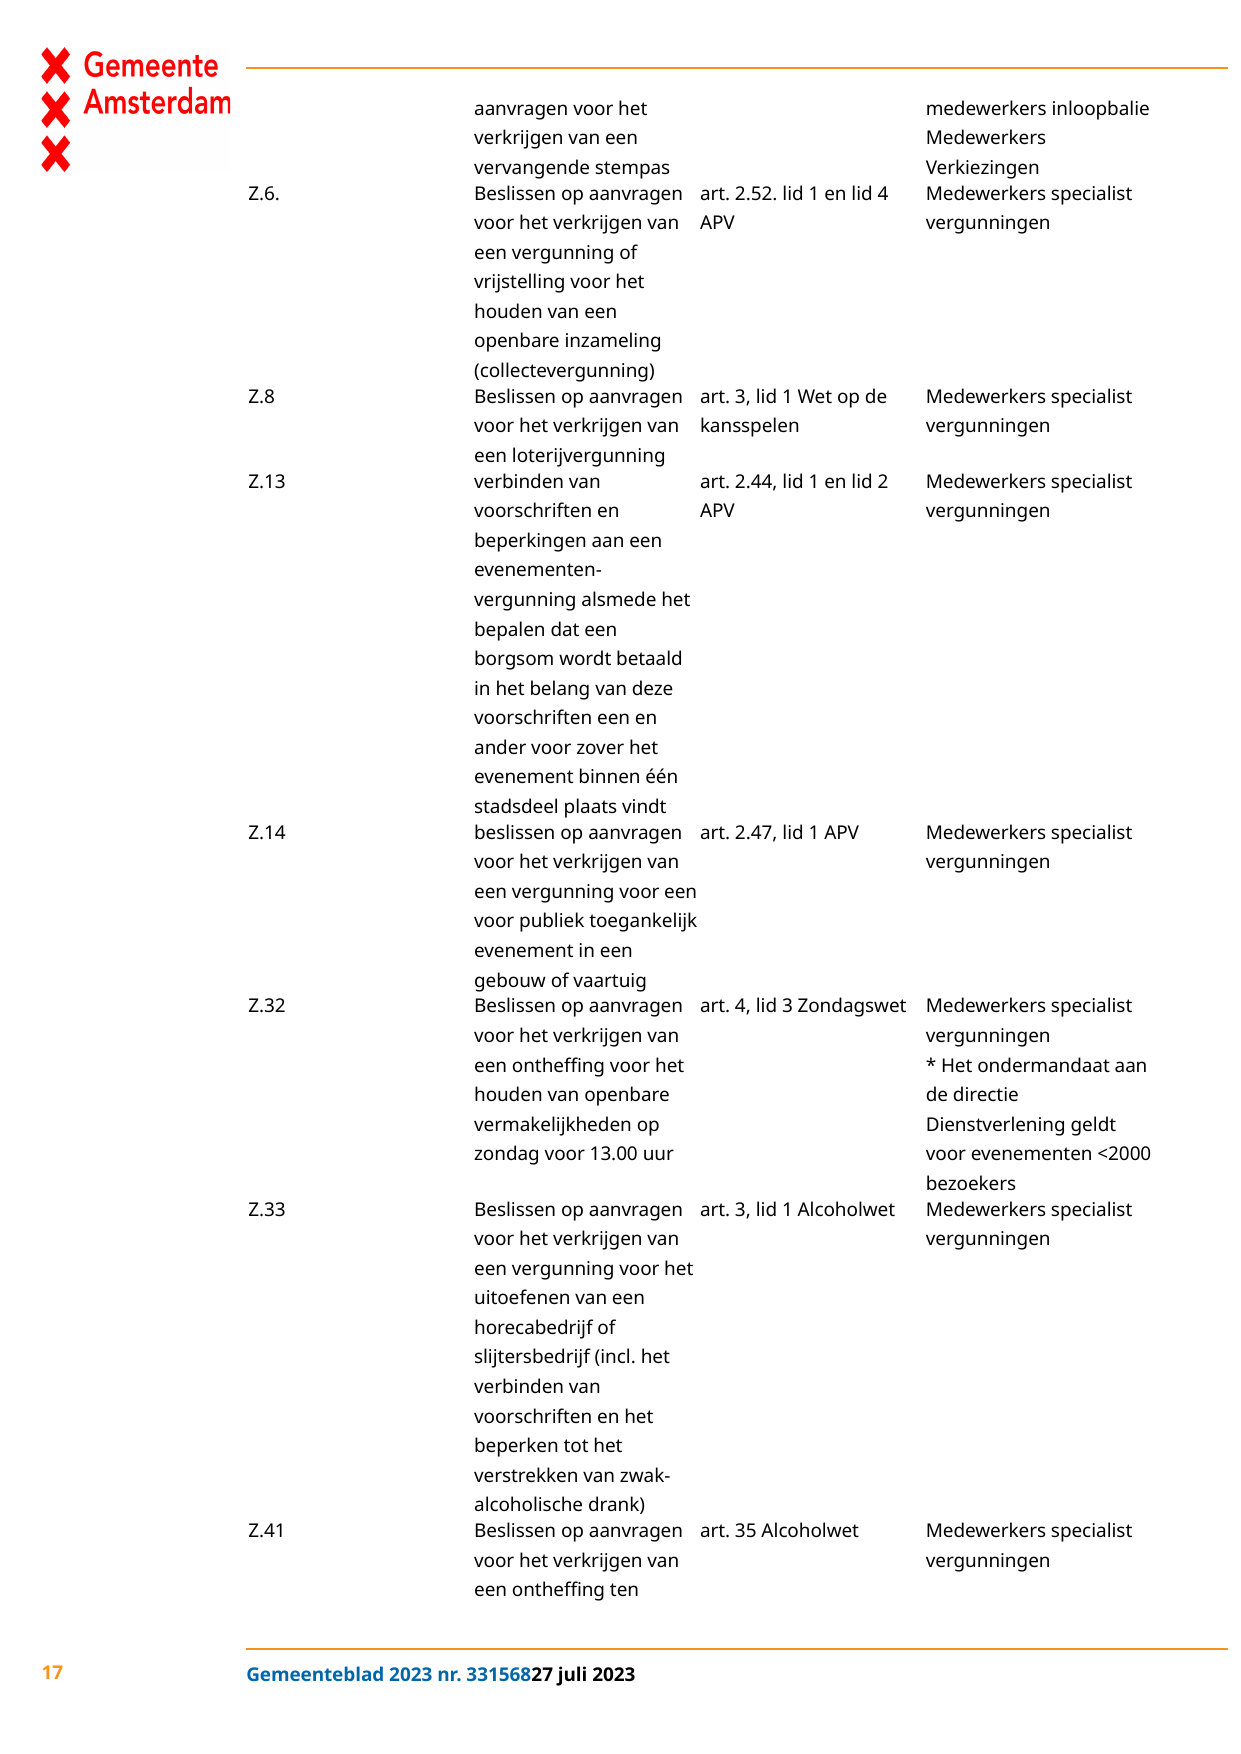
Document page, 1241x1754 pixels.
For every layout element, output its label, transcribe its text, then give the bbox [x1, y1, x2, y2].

table_cell verbinden van voorschriften en beperkingen aan een evenementen-vergunning alsmede het bepalen dat een borgsom wordt betaald in het belang van deze voorschriften een en ander voor zover het evenement binnen één stadsdeel plaats vindt [474, 468, 700, 819]
table_cell art. 2.47, lid 1 APV [700, 819, 926, 993]
table_cell Beslissen op aanvragen voor het verkrijgen van een ontheffing voor het houden van openbare vermakelijkheden op zondag voor 13.00 uur [474, 993, 700, 1196]
table_cell Z.6. [248, 180, 474, 383]
table_cell Medewerkers specialist vergunningen * Het ondermandaat aan de directie Dienstverlening geldt voor evenementen <2000 bezoekers [926, 993, 1152, 1196]
table_cell Medewerkers specialist vergunningen [926, 383, 1152, 468]
table_cell Medewerkers specialist vergunningen [926, 468, 1152, 819]
table_cell Beslissen op aanvragen voor het verkrijgen van een ontheffing ten [474, 1518, 700, 1602]
table_cell aanvragen voor het verkrijgen van een vervangende stempas [474, 95, 700, 180]
table_cell Z.41 [248, 1518, 474, 1602]
table_cell art. 2.52. lid 1 en lid 4 APV [700, 180, 926, 383]
table_cell Medewerkers specialist vergunningen [926, 1518, 1152, 1602]
table_cell [700, 95, 926, 180]
table_cell Beslissen op aanvragen voor het verkrijgen van een loterijvergunning [474, 383, 700, 468]
table_cell Beslissen op aanvragen voor het verkrijgen van een vergunning of vrijstelling voor het houden van een openbare inzameling (collectevergunning) [474, 180, 700, 383]
table_cell [248, 95, 474, 180]
table_cell Medewerkers specialist vergunningen [926, 819, 1152, 993]
table_cell Z.14 [248, 819, 474, 993]
table_cell Medewerkers specialist vergunningen [926, 180, 1152, 383]
table_cell art. 3, lid 1 Wet op de kansspelen [700, 383, 926, 468]
table_cell art. 2.44, lid 1 en lid 2 APV [700, 468, 926, 819]
table_cell beslissen op aanvragen voor het verkrijgen van een vergunning voor een voor publiek toegankelijk evenement in een gebouw of vaartuig [474, 819, 700, 993]
table_cell art. 3, lid 1 Alcoholwet [700, 1196, 926, 1517]
table_cell medewerkers inloopbalie Medewerkers Verkiezingen [926, 95, 1152, 180]
table_cell Beslissen op aanvragen voor het verkrijgen van een vergunning voor het uitoefenen van een horecabedrijf of slijtersbedrijf (incl. het verbinden van voorschriften en het beperken tot het verstrekken van zwak-alcoholische drank) [474, 1196, 700, 1517]
table_cell Z.13 [248, 468, 474, 819]
table_cell Z.8 [248, 383, 474, 468]
picture [41, 47, 231, 172]
table_cell art. 35 Alcoholwet [700, 1518, 926, 1602]
table_cell Z.33 [248, 1196, 474, 1517]
table_cell Medewerkers specialist vergunningen [926, 1196, 1152, 1517]
table_cell art. 4, lid 3 Zondagswet [700, 993, 926, 1196]
table_cell Z.32 [248, 993, 474, 1196]
